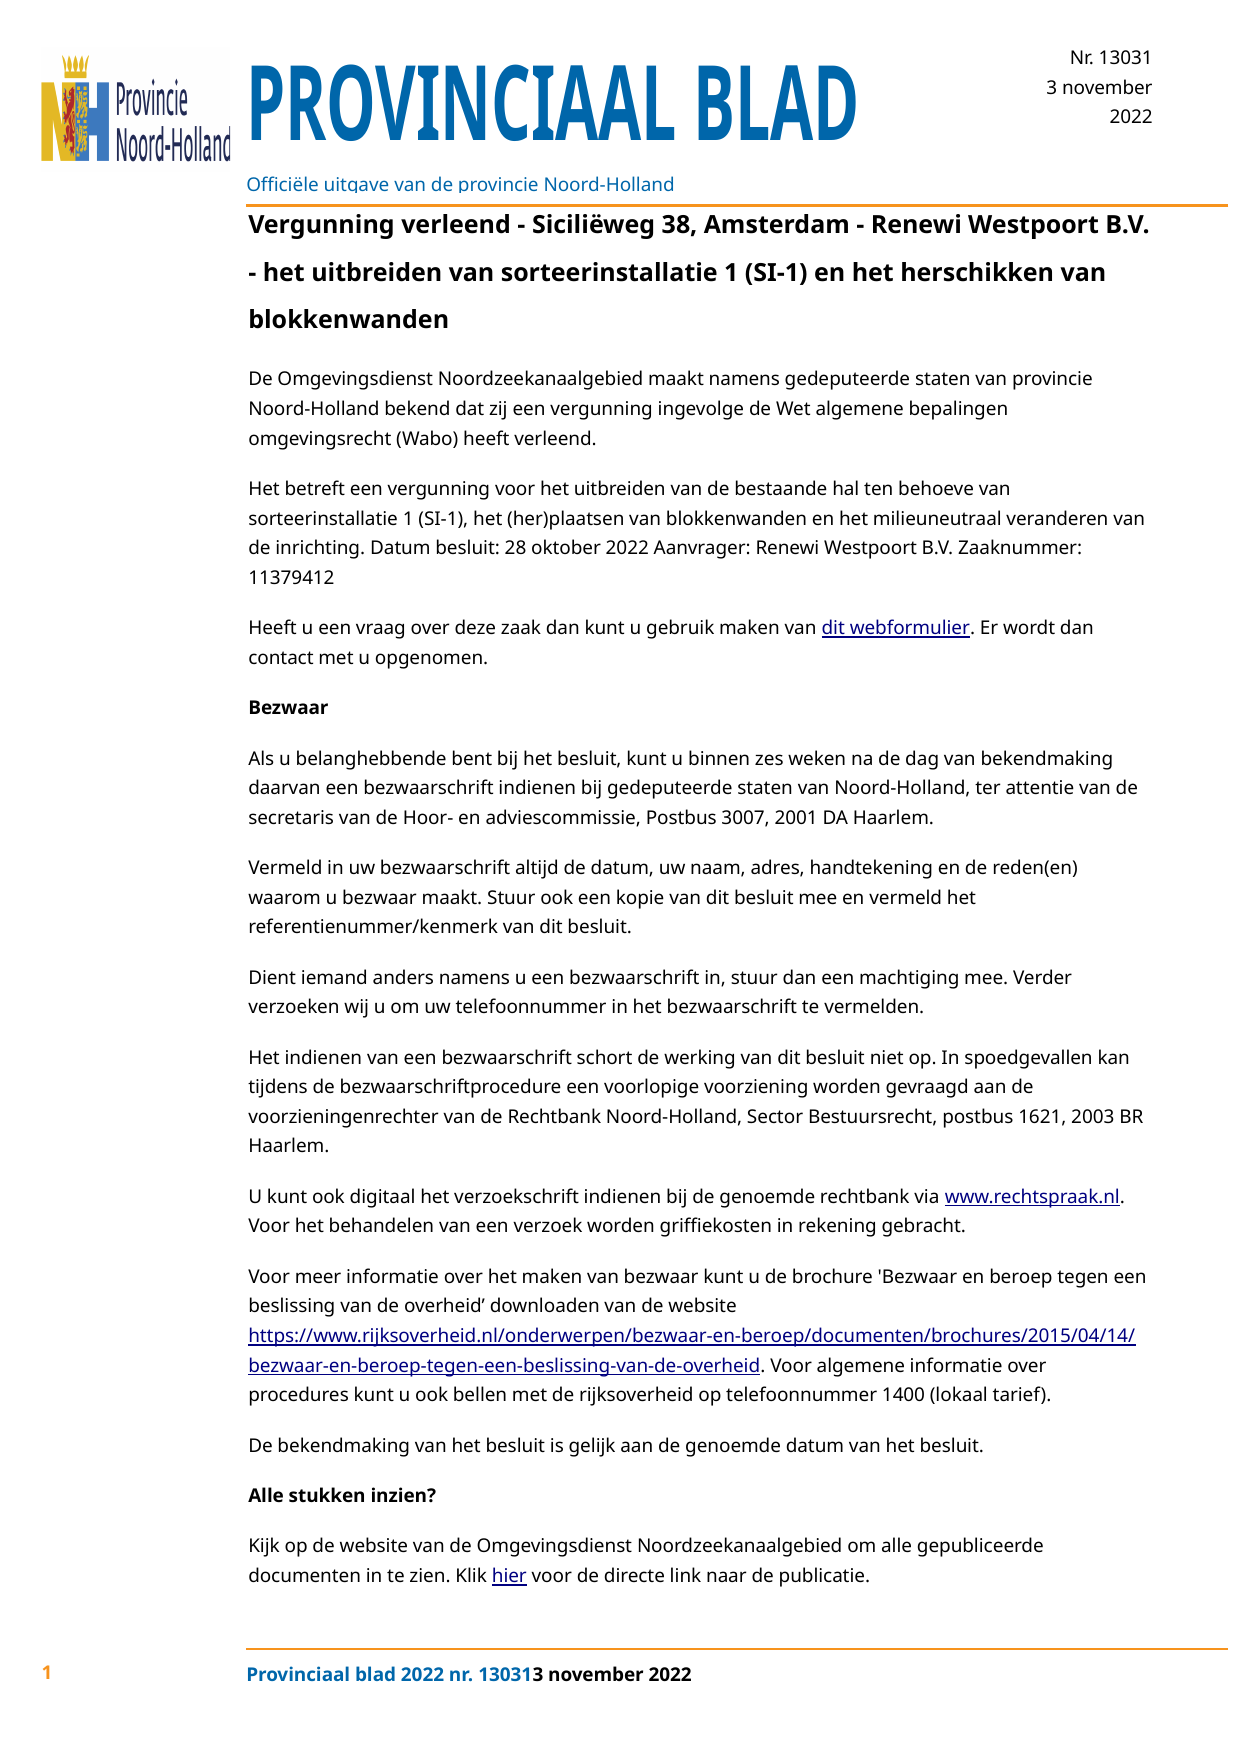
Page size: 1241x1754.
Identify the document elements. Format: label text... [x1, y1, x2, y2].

text Het betreft een vergunning voor het uitbreiden van de bestaande hal ten behoeve van sorteerinstallatie 1 (SI-1), het (her)plaatsen van blokkenwanden en het milieuneutraal veranderen van de inrichting. Datum besluit: 28 oktober 2022 Aanvrager: Renewi Westpoort B.V. Zaaknummer: 11379412 [248, 475, 1152, 589]
text Het indienen van een bezwaarschrift schort de werking van dit besluit niet op. In spoedgevallen kan tijdens de bezwaarschriftprocedure een voorlopige voorziening worden gevraagd aan de voorzieningenrechter van de Rechtbank Noord-Holland, Sector Bestuursrecht, postbus 1621, 2003 BR Haarlem. [248, 1044, 1152, 1158]
text Vermeld in uw bezwaarschrift altijd de datum, uw naam, adres, handtekening en de reden(en) waarom u bezwaar maakt. Stuur ook een kopie van dit besluit mee en vermeld het referentienummer/kenmerk van dit besluit. [248, 854, 1152, 939]
text Heeft u een vraag over deze zaak dan kunt u gebruik maken van dit webformulier. Er wordt dan contact met u opgenomen. [248, 614, 1152, 669]
text Alle stukken inzien? [248, 1482, 1152, 1508]
text De Omgevingsdienst Noordzeekanaalgebied maakt namens gedeputeerde staten van provincie Noord-Holland bekend dat zij een vergunning ingevolge de Wet algemene bepalingen omgevingsrecht (Wabo) heeft verleend. [248, 366, 1152, 450]
text Voor meer informatie over het maken van bezwaar kunt u de brochure 'Bezwaar en beroep tegen een beslissing van de overheid’ downloaden van de website https://www.rijksoverheid.nl/onderwerpen/bezwaar-en-beroep/documenten/brochures/2015/04/14/bezwaar-en-beroep-tegen-een-beslissing-van-de-overheid. Voor algemene informatie over procedures kunt u ook bellen met de rijksoverheid op telefoonnummer 1400 (lokaal tarief). [248, 1263, 1152, 1407]
text U kunt ook digitaal het verzoekschrift indienen bij de genoemde rechtbank via www.rechtspraak.nl. Voor het behandelen van een verzoek worden griffiekosten in rekening gebracht. [248, 1183, 1152, 1238]
picture [41, 47, 231, 172]
text De bekendmaking van het besluit is gelijk aan de genoemde datum van het besluit. [248, 1432, 1152, 1457]
text Dient iemand anders namens u een bezwaarschrift in, stuur dan een machtiging mee. Verder verzoeken wij u om uw telefoonnummer in het bezwaarschrift te vermelden. [248, 964, 1152, 1019]
text Vergunning verleend - Siciliëweg 38, Amsterdam - Renewi Westpoort B.V. - het uitbreiden van sorteerinstallatie 1 (SI-1) en het herschikken van blokkenwanden [248, 207, 1152, 336]
text Kijk op de website van de Omgevingsdienst Noordzeekanaalgebied om alle gepubliceerde documenten in te zien. Klik hier voor de directe link naar de publicatie. [248, 1533, 1152, 1588]
text Bezwaar [248, 694, 1152, 720]
text Als u belanghebbende bent bij het besluit, kunt u binnen zes weken na de dag van bekendmaking daarvan een bezwaarschrift indienen bij gedeputeerde staten van Noord-Holland, ter attentie van de secretaris van de Hoor- en adviescommissie, Postbus 3007, 2001 DA Haarlem. [248, 745, 1152, 829]
